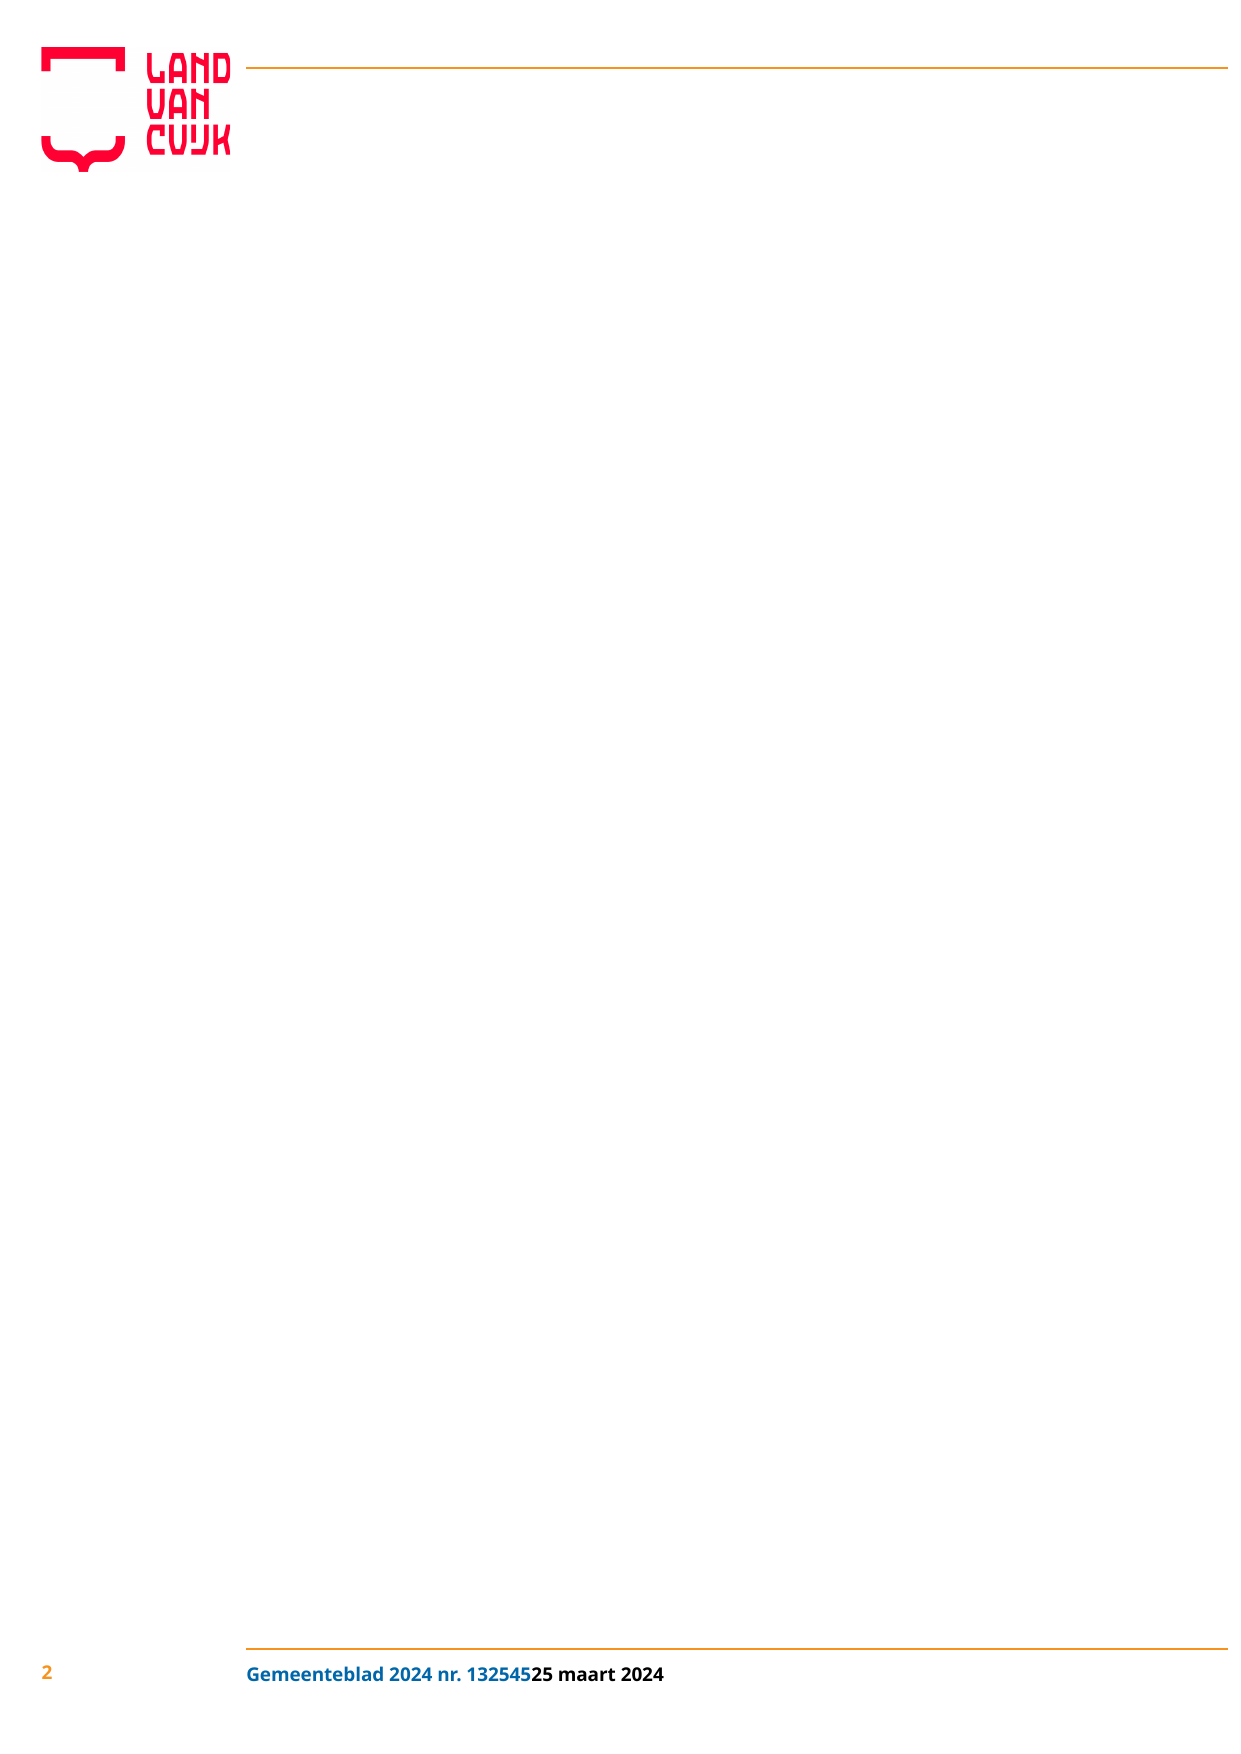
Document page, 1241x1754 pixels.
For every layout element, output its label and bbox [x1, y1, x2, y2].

picture [41, 47, 231, 172]
